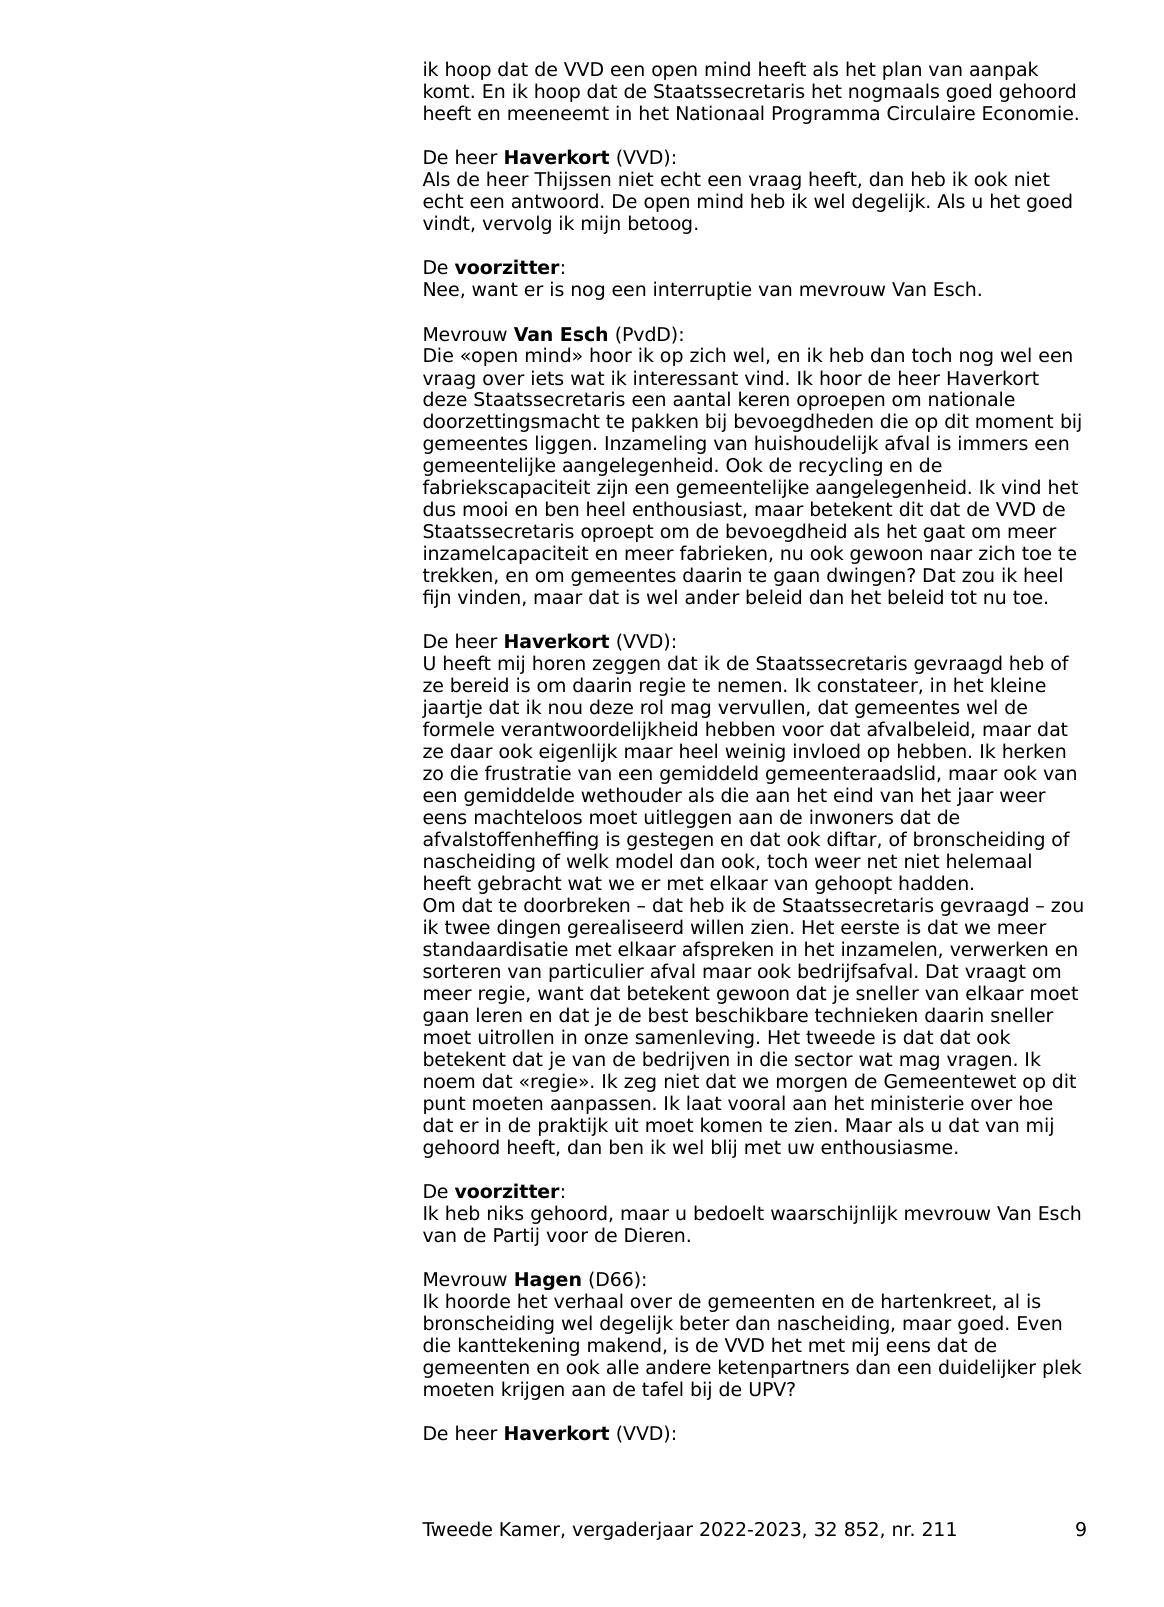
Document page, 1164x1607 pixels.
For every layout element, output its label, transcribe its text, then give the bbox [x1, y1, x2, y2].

text Mevrouw Van Esch (PvdD): [422, 323, 1087, 345]
text Mevrouw Hagen (D66): [422, 1269, 1087, 1291]
text Als de heer Thijssen niet echt een vraag heeft, dan heb ik ook niet echt een antwoord. De open mind heb ik wel degelijk. Als u het goed vindt, vervolg ik mijn betoog. [422, 169, 1087, 235]
text De heer Haverkort (VVD): [422, 147, 1087, 169]
text ik hoop dat de VVD een open mind heeft als het plan van aanpak komt. En ik hoop dat de Staatssecretaris het nogmaals goed gehoord heeft en meeneemt in het Nationaal Programma Circulaire Economie. [422, 59, 1087, 125]
text Nee, want er is nog een interruptie van mevrouw Van Esch. [422, 279, 1087, 301]
text Ik hoorde het verhaal over de gemeenten en de hartenkreet, al is bronscheiding wel degelijk beter dan nascheiding, maar goed. Even die kanttekening makend, is de VVD het met mij eens dat de gemeenten en ook alle andere ketenpartners dan een duidelijker plek moeten krijgen aan de tafel bij de UPV? [422, 1291, 1087, 1401]
text De heer Haverkort (VVD): [422, 1423, 1087, 1445]
text Om dat te doorbreken – dat heb ik de Staatssecretaris gevraagd – zou ik twee dingen gerealiseerd willen zien. Het eerste is dat we meer standaardisatie met elkaar afspreken in het inzamelen, verwerken en sorteren van particulier afval maar ook bedrijfsafval. Dat vraagt om meer regie, want dat betekent gewoon dat je sneller van elkaar moet gaan leren en dat je de best beschikbare technieken daarin sneller moet uitrollen in onze samenleving. Het tweede is dat dat ook betekent dat je van de bedrijven in die sector wat mag vragen. Ik noem dat «regie». Ik zeg niet dat we morgen de Gemeentewet op dit punt moeten aanpassen. Ik laat vooral aan het ministerie over hoe dat er in de praktijk uit moet komen te zien. Maar als u dat van mij gehoord heeft, dan ben ik wel blij met uw enthousiasme. [422, 895, 1087, 1159]
text U heeft mij horen zeggen dat ik de Staatssecretaris gevraagd heb of ze bereid is om daarin regie te nemen. Ik constateer, in het kleine jaartje dat ik nou deze rol mag vervullen, dat gemeentes wel de formele verantwoordelijkheid hebben voor dat afvalbeleid, maar dat ze daar ook eigenlijk maar heel weinig invloed op hebben. Ik herken zo die frustratie van een gemiddeld gemeenteraadslid, maar ook van een gemiddelde wethouder als die aan het eind van het jaar weer eens machteloos moet uitleggen aan de inwoners dat de afvalstoffenheffing is gestegen en dat ook diftar, of bronscheiding of nascheiding of welk model dan ook, toch weer net niet helemaal heeft gebracht wat we er met elkaar van gehoopt hadden. [422, 653, 1087, 895]
text De voorzitter: [422, 1181, 1087, 1203]
text De voorzitter: [422, 257, 1087, 279]
text Die «open mind» hoor ik op zich wel, en ik heb dan toch nog wel een vraag over iets wat ik interessant vind. Ik hoor de heer Haverkort deze Staatssecretaris een aantal keren oproepen om nationale doorzettingsmacht te pakken bij bevoegdheden die op dit moment bij gemeentes liggen. Inzameling van huishoudelijk afval is immers een gemeentelijke aangelegenheid. Ook de recycling en de fabriekscapaciteit zijn een gemeentelijke aangelegenheid. Ik vind het dus mooi en ben heel enthousiast, maar betekent dit dat de VVD de Staatssecretaris oproept om de bevoegdheid als het gaat om meer inzamelcapaciteit en meer fabrieken, nu ook gewoon naar zich toe te trekken, en om gemeentes daarin te gaan dwingen? Dat zou ik heel fijn vinden, maar dat is wel ander beleid dan het beleid tot nu toe. [422, 345, 1087, 609]
text De heer Haverkort (VVD): [422, 631, 1087, 653]
text Ik heb niks gehoord, maar u bedoelt waarschijnlijk mevrouw Van Esch van de Partij voor de Dieren. [422, 1203, 1087, 1247]
